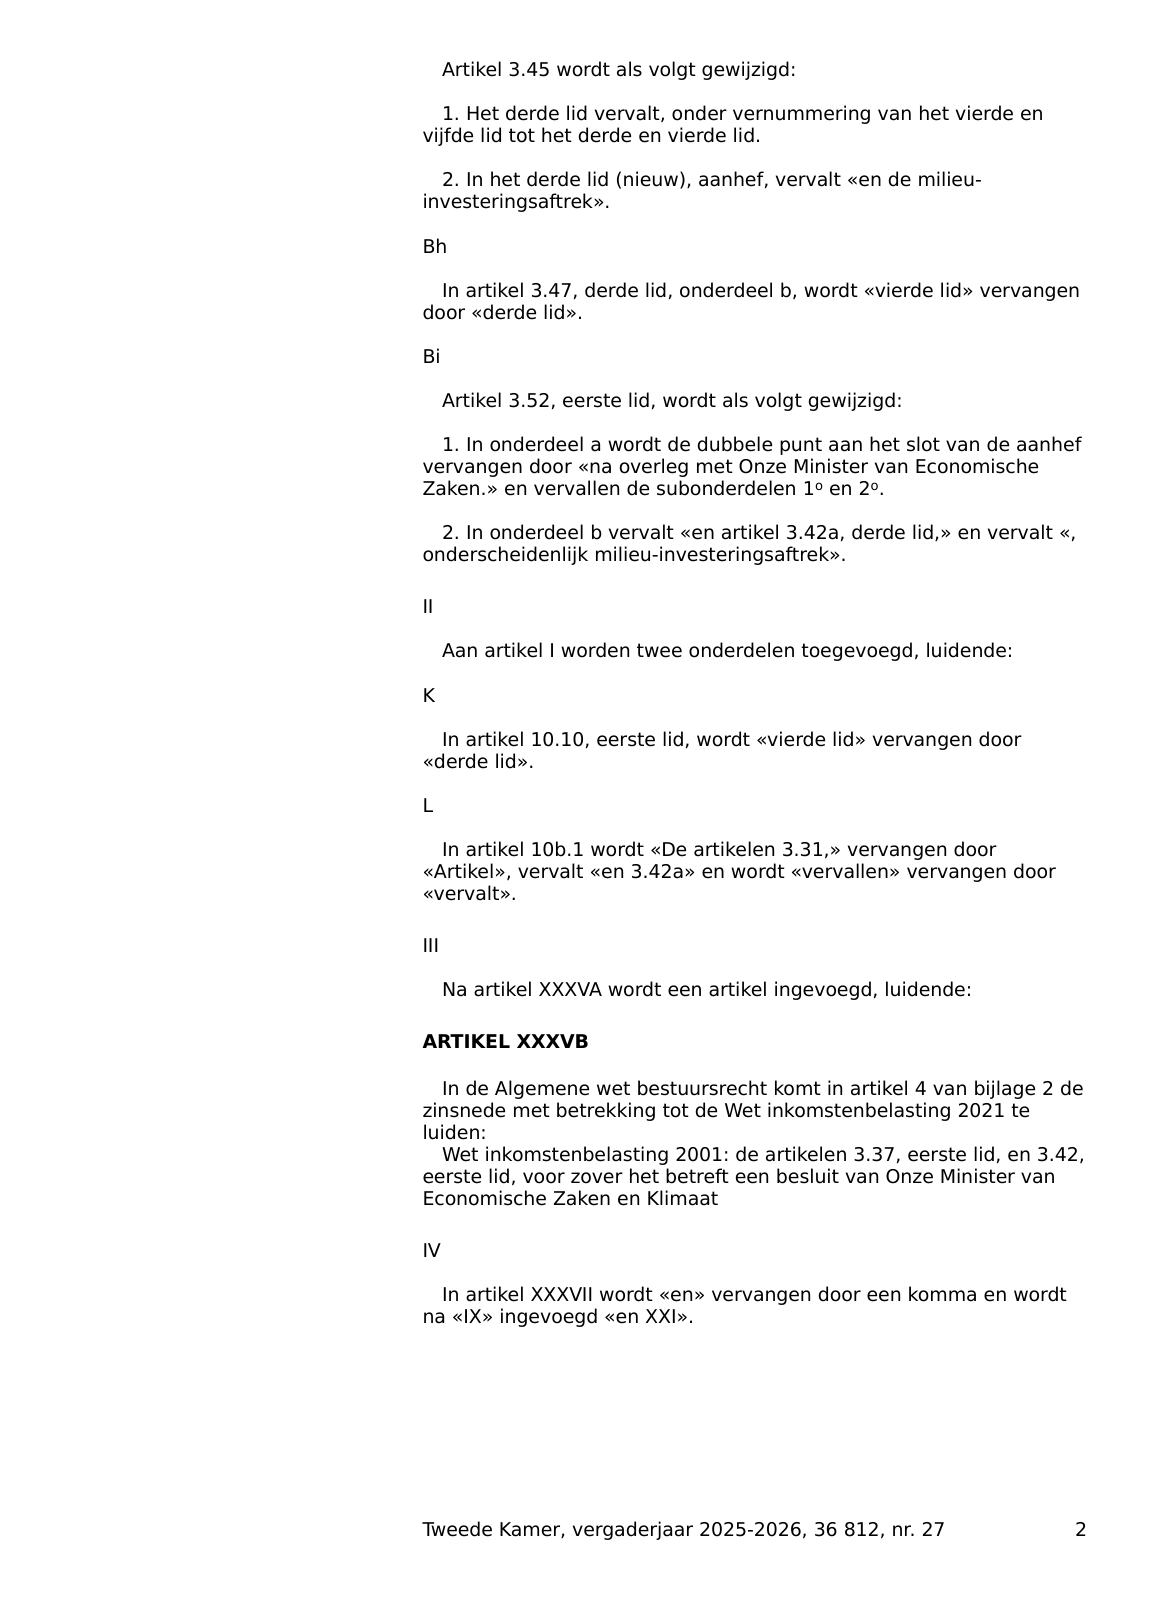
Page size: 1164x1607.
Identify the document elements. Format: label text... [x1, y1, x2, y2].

subtitle IV [422, 1240, 1087, 1262]
text 1. In onderdeel a wordt de dubbele punt aan het slot van de aanhef vervangen door «na overleg met Onze Minister van Economische Zaken.» en vervallen de subonderdelen 1o en 2o. [422, 434, 1087, 500]
subtitle III [422, 935, 1087, 957]
text Bh [422, 236, 1087, 257]
text Artikel 3.45 wordt als volgt gewijzigd: [422, 59, 1087, 81]
text K [422, 684, 1087, 707]
text Wet inkomstenbelasting 2001: de artikelen 3.37, eerste lid, en 3.42, eerste lid, voor zover het betreft een besluit van Onze Minister van Economische Zaken en Klimaat [422, 1144, 1087, 1210]
text Bi [422, 346, 1087, 368]
text 2. In onderdeel b vervalt «en artikel 3.42a, derde lid,» en vervalt «, onderscheidenlijk milieu-investeringsaftrek». [422, 522, 1087, 566]
text In de Algemene wet bestuursrecht komt in artikel 4 van bijlage 2 de zinsnede met betrekking tot de Wet inkomstenbelasting 2021 te luiden: [422, 1078, 1087, 1144]
text L [422, 795, 1087, 817]
subtitle II [422, 596, 1087, 618]
text Artikel 3.52, eerste lid, wordt als volgt gewijzigd: [422, 390, 1087, 412]
text 1. Het derde lid vervalt, onder vernummering van het vierde en vijfde lid tot het derde en vierde lid. [422, 103, 1087, 147]
subtitle ARTIKEL XXXVB [422, 1031, 1087, 1053]
text In artikel XXXVII wordt «en» vervangen door een komma en wordt na «IX» ingevoegd «en XXI». [422, 1284, 1087, 1328]
text 2. In het derde lid (nieuw), aanhef, vervalt «en de milieu-investeringsaftrek». [422, 169, 1087, 213]
text Na artikel XXXVA wordt een artikel ingevoegd, luidende: [422, 979, 1087, 1001]
text In artikel 10.10, eerste lid, wordt «vierde lid» vervangen door «derde lid». [422, 729, 1087, 773]
text In artikel 10b.1 wordt «De artikelen 3.31,» vervangen door «Artikel», vervalt «en 3.42a» en wordt «vervallen» vervangen door «vervalt». [422, 839, 1087, 905]
text In artikel 3.47, derde lid, onderdeel b, wordt «vierde lid» vervangen door «derde lid». [422, 280, 1087, 324]
text Aan artikel I worden twee onderdelen toegevoegd, luidende: [422, 640, 1087, 662]
